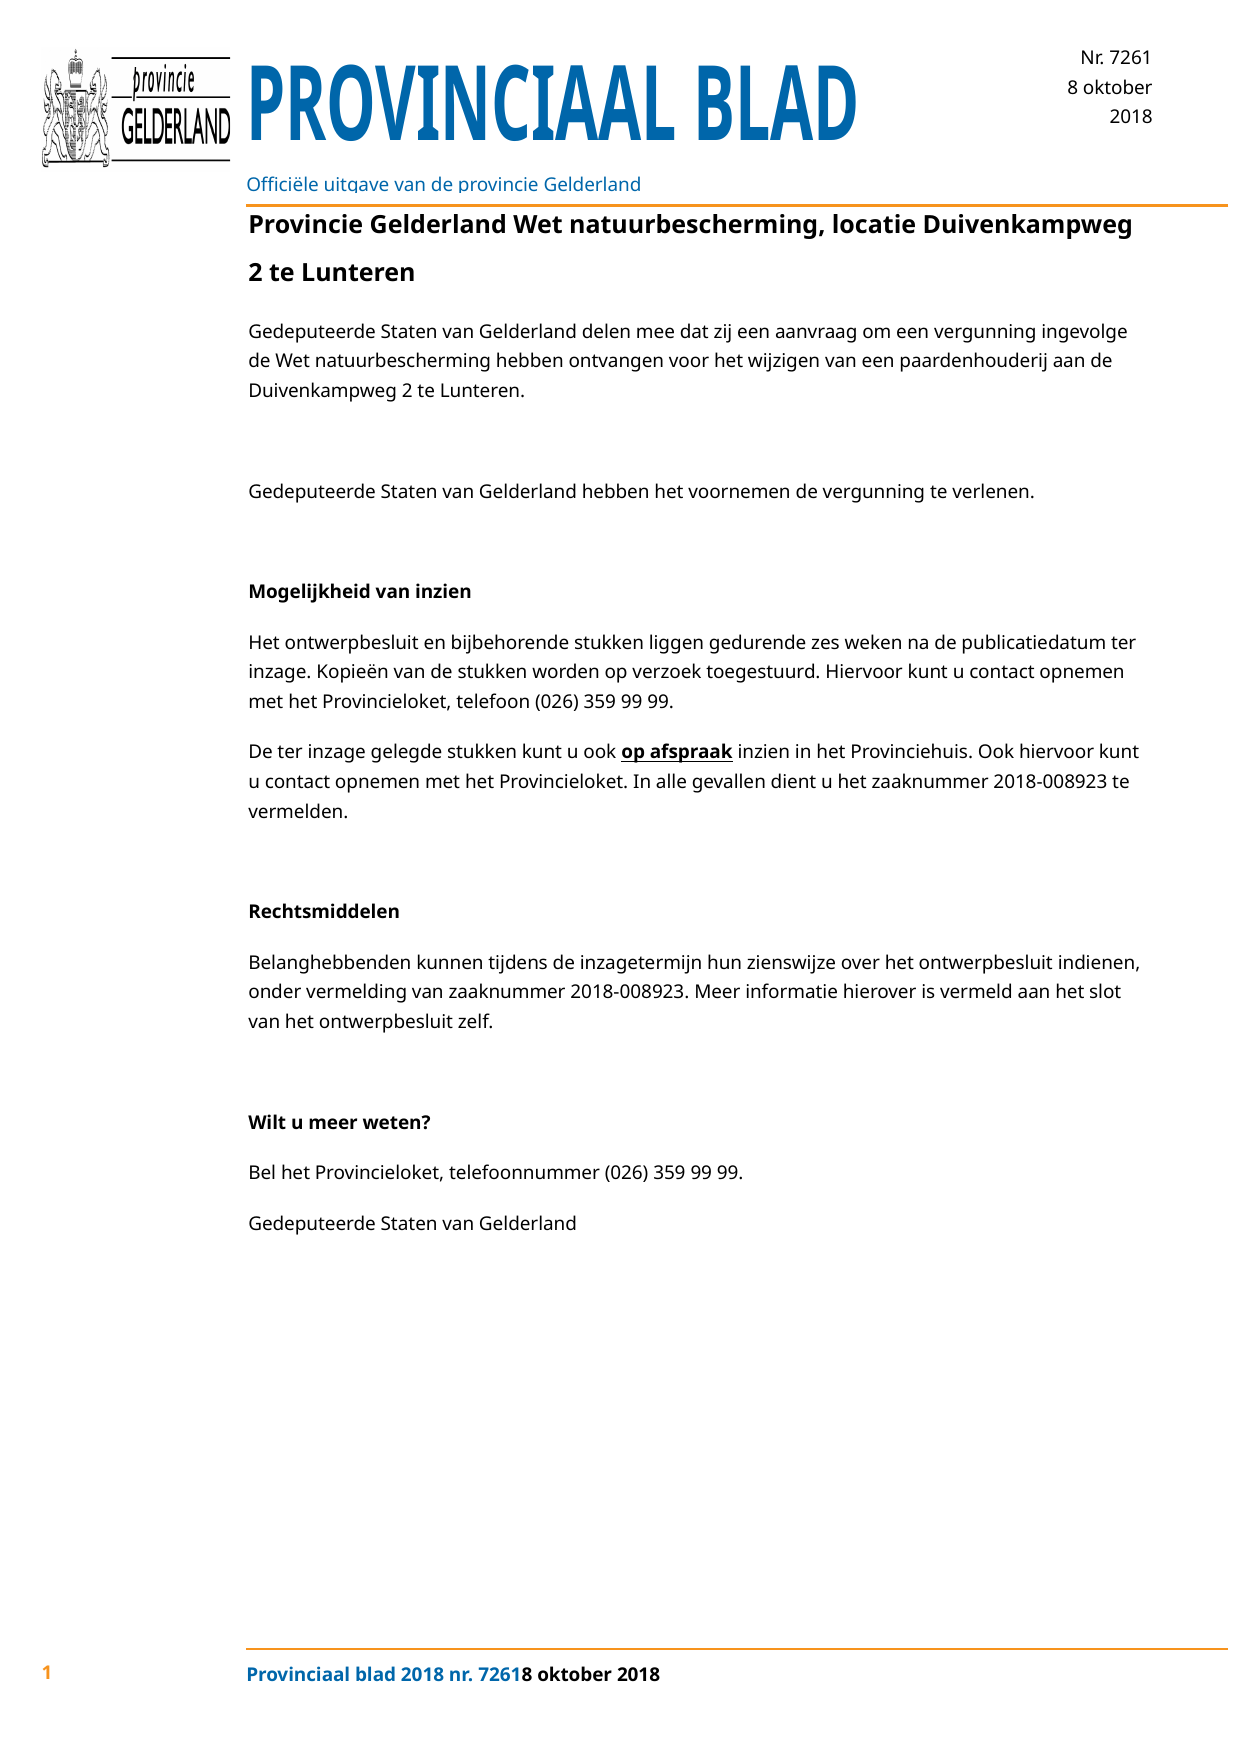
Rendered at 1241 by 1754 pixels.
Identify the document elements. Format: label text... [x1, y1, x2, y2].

text Rechtsmiddelen [248, 899, 1152, 924]
text Gedeputeerde Staten van Gelderland hebben het voornemen de vergunning te verlenen. [248, 478, 1152, 504]
text Belanghebbenden kunnen tijdens de inzagetermijn hun zienswijze over het ontwerpbesluit indienen, onder vermelding van zaaknummer 2018-008923. Meer informatie hierover is vermeld aan het slot van het ontwerpbesluit zelf. [248, 949, 1152, 1034]
text Gedeputeerde Staten van Gelderland [248, 1210, 1152, 1236]
text Gedeputeerde Staten van Gelderland delen mee dat zij een aanvraag om een vergunning ingevolge de Wet natuurbescherming hebben ontvangen voor het wijzigen van een paardenhouderij aan de Duivenkampweg 2 te Lunteren. [248, 318, 1152, 403]
text De ter inzage gelegde stukken kunt u ook op afspraak inzien in het Provinciehuis. Ook hiervoor kunt u contact opnemen met het Provincieloket. In alle gevallen dient u het zaaknummer 2018-008923 te vermelden. [248, 739, 1152, 824]
picture [41, 47, 231, 172]
text Wilt u meer weten? [248, 1109, 1152, 1135]
text Provincie Gelderland Wet natuurbescherming, locatie Duivenkampweg 2 te Lunteren [248, 207, 1152, 288]
text Mogelijkheid van inzien [248, 579, 1152, 604]
text Het ontwerpbesluit en bijbehorende stukken liggen gedurende zes weken na de publicatiedatum ter inzage. Kopieën van de stukken worden op verzoek toegestuurd. Hiervoor kunt u contact opnemen met het Provincieloket, telefoon (026) 359 99 99. [248, 629, 1152, 714]
text Bel het Provincieloket, telefoonnummer (026) 359 99 99. [248, 1159, 1152, 1185]
